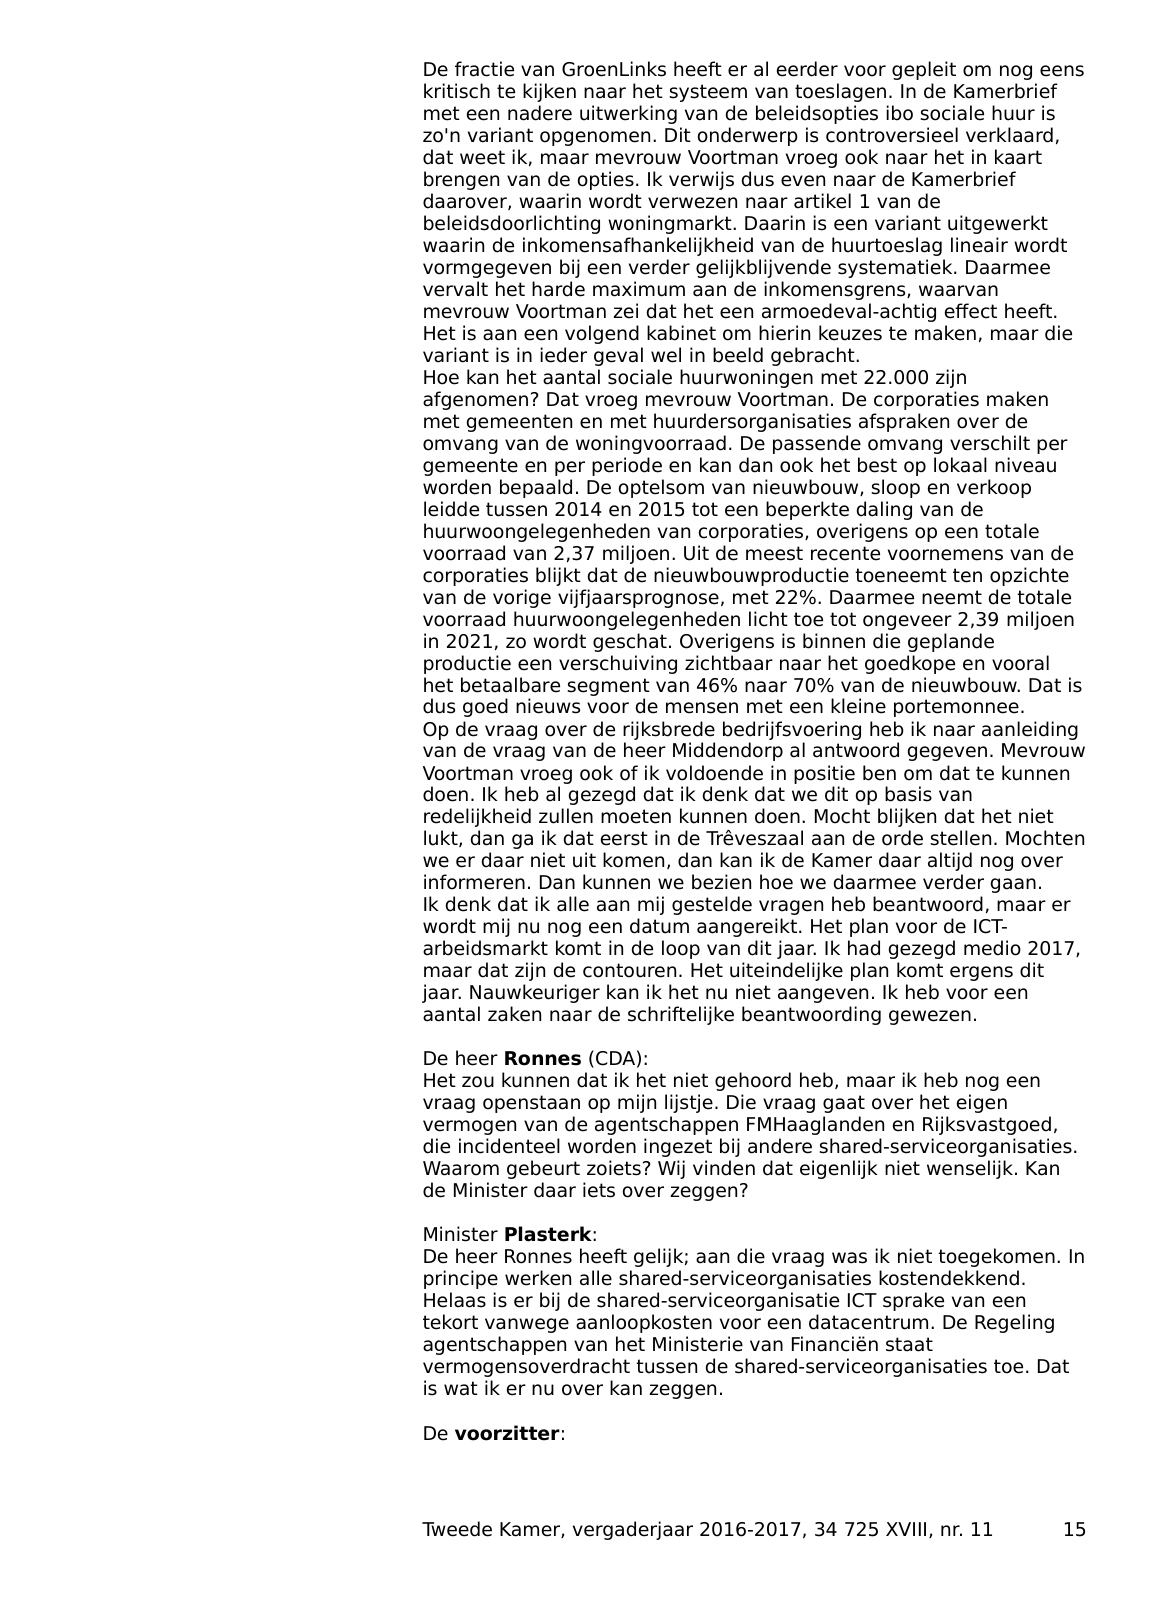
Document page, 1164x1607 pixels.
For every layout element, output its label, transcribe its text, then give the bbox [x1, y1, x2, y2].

text Ik denk dat ik alle aan mij gestelde vragen heb beantwoord, maar er wordt mij nu nog een datum aangereikt. Het plan voor de ICT-arbeidsmarkt komt in de loop van dit jaar. Ik had gezegd medio 2017, maar dat zijn de contouren. Het uiteindelijke plan komt ergens dit jaar. Nauwkeuriger kan ik het nu niet aangeven. Ik heb voor een aantal zaken naar de schriftelijke beantwoording gewezen. [422, 894, 1087, 1026]
text Hoe kan het aantal sociale huurwoningen met 22.000 zijn afgenomen? Dat vroeg mevrouw Voortman. De corporaties maken met gemeenten en met huurdersorganisaties afspraken over de omvang van de woningvoorraad. De passende omvang verschilt per gemeente en per periode en kan dan ook het best op lokaal niveau worden bepaald. De optelsom van nieuwbouw, sloop en verkoop leidde tussen 2014 en 2015 tot een beperkte daling van de huurwoongelegenheden van corporaties, overigens op een totale voorraad van 2,37 miljoen. Uit de meest recente voornemens van de corporaties blijkt dat de nieuwbouwproductie toeneemt ten opzichte van de vorige vijfjaarsprognose, met 22%. Daarmee neemt de totale voorraad huurwoongelegenheden licht toe tot ongeveer 2,39 miljoen in 2021, zo wordt geschat. Overigens is binnen die geplande productie een verschuiving zichtbaar naar het goedkope en vooral het betaalbare segment van 46% naar 70% van de nieuwbouw. Dat is dus goed nieuws voor de mensen met een kleine portemonnee. [422, 367, 1087, 718]
text Het zou kunnen dat ik het niet gehoord heb, maar ik heb nog een vraag openstaan op mijn lijstje. Die vraag gaat over het eigen vermogen van de agentschappen FMHaaglanden en Rijksvastgoed, die incidenteel worden ingezet bij andere shared-serviceorganisaties. Waarom gebeurt zoiets? Wij vinden dat eigenlijk niet wenselijk. Kan de Minister daar iets over zeggen? [422, 1070, 1087, 1202]
text Op de vraag over de rijksbrede bedrijfsvoering heb ik naar aanleiding van de vraag van de heer Middendorp al antwoord gegeven. Mevrouw Voortman vroeg ook of ik voldoende in positie ben om dat te kunnen doen. Ik heb al gezegd dat ik denk dat we dit op basis van redelijkheid zullen moeten kunnen doen. Mocht blijken dat het niet lukt, dan ga ik dat eerst in de Trêveszaal aan de orde stellen. Mochten we er daar niet uit komen, dan kan ik de Kamer daar altijd nog over informeren. Dan kunnen we bezien hoe we daarmee verder gaan. [422, 718, 1087, 894]
text De fractie van GroenLinks heeft er al eerder voor gepleit om nog eens kritisch te kijken naar het systeem van toeslagen. In de Kamerbrief met een nadere uitwerking van de beleidsopties ibo sociale huur is zo'n variant opgenomen. Dit onderwerp is controversieel verklaard, dat weet ik, maar mevrouw Voortman vroeg ook naar het in kaart brengen van de opties. Ik verwijs dus even naar de Kamerbrief daarover, waarin wordt verwezen naar artikel 1 van de beleidsdoorlichting woningmarkt. Daarin is een variant uitgewerkt waarin de inkomensafhankelijkheid van de huurtoeslag lineair wordt vormgegeven bij een verder gelijkblijvende systematiek. Daarmee vervalt het harde maximum aan de inkomensgrens, waarvan mevrouw Voortman zei dat het een armoedeval-achtig effect heeft. Het is aan een volgend kabinet om hierin keuzes te maken, maar die variant is in ieder geval wel in beeld gebracht. [422, 59, 1087, 367]
text Minister Plasterk: [422, 1224, 1087, 1246]
text De heer Ronnes heeft gelijk; aan die vraag was ik niet toegekomen. In principe werken alle shared-serviceorganisaties kostendekkend. Helaas is er bij de shared-serviceorganisatie ICT sprake van een tekort vanwege aanloopkosten voor een datacentrum. De Regeling agentschappen van het Ministerie van Financiën staat vermogensoverdracht tussen de shared-serviceorganisaties toe. Dat is wat ik er nu over kan zeggen. [422, 1246, 1087, 1400]
text De heer Ronnes (CDA): [422, 1048, 1087, 1070]
text De voorzitter: [422, 1422, 1087, 1444]
